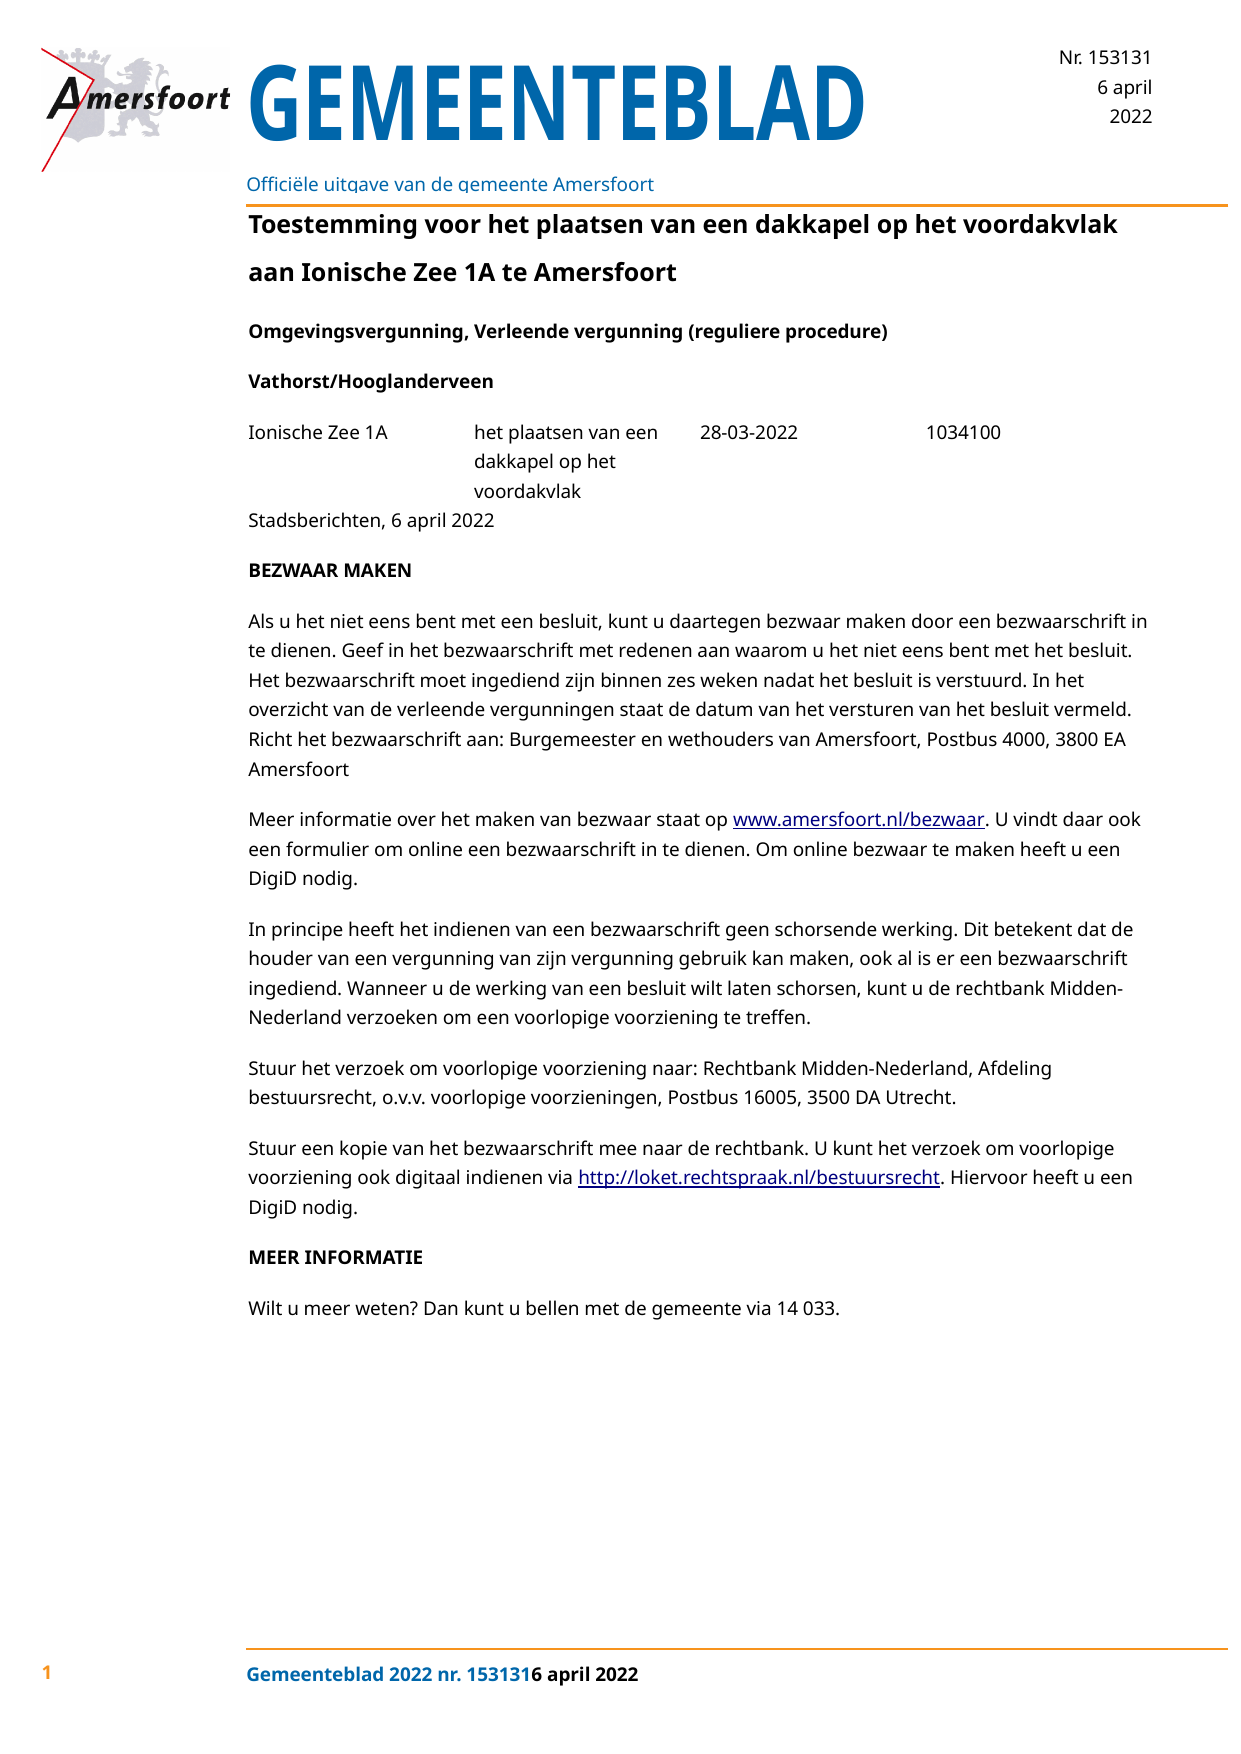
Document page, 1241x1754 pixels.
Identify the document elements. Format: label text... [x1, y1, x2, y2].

table_header 1034100 [926, 419, 1152, 504]
text BEZWAAR MAKEN [248, 557, 1152, 583]
text MEER INFORMATIE [248, 1244, 1152, 1270]
text Omgevingsvergunning, Verleende vergunning (reguliere procedure) [248, 318, 1152, 344]
text Stuur het verzoek om voorlopige voorziening naar: Rechtbank Midden-Nederland, Afdeling bestuursrecht, o.v.v. voorlopige voorzieningen, Postbus 16005, 3500 DA Utrecht. [248, 1055, 1152, 1110]
picture [41, 47, 231, 172]
table_header 28-03-2022 [700, 419, 926, 504]
text Als u het niet eens bent met een besluit, kunt u daartegen bezwaar maken door een bezwaarschrift in te dienen. Geef in het bezwaarschrift met redenen aan waarom u het niet eens bent met het besluit. Het bezwaarschrift moet ingediend zijn binnen zes weken nadat het besluit is verstuurd. In het overzicht van de verleende vergunningen staat de datum van het versturen van het besluit vermeld. Richt het bezwaarschrift aan: Burgemeester en wethouders van Amersfoort, Postbus 4000, 3800 EA Amersfoort [248, 608, 1152, 781]
text Stuur een kopie van het bezwaarschrift mee naar de rechtbank. U kunt het verzoek om voorlopige voorziening ook digitaal indienen via http://loket.rechtspraak.nl/bestuursrecht. Hiervoor heeft u een DigiD nodig. [248, 1135, 1152, 1220]
text Meer informatie over het maken van bezwaar staat op www.amersfoort.nl/bezwaar. U vindt daar ook een formulier om online een bezwaarschrift in te dienen. Om online bezwaar te maken heeft u een DigiD nodig. [248, 806, 1152, 891]
text Vathorst/Hooglanderveen [248, 368, 1152, 394]
table_header Ionische Zee 1A [248, 419, 474, 504]
table_header het plaatsen van een dakkapel op het voordakvlak [474, 419, 700, 504]
text Wilt u meer weten? Dan kunt u bellen met de gemeente via 14 033. [248, 1295, 1152, 1321]
text In principe heeft het indienen van een bezwaarschrift geen schorsende werking. Dit betekent dat de houder van een vergunning van zijn vergunning gebruik kan maken, ook al is er een bezwaarschrift ingediend. Wanneer u de werking van een besluit wilt laten schorsen, kunt u de rechtbank Midden-Nederland verzoeken om een voorlopige voorziening te treffen. [248, 916, 1152, 1030]
text Stadsberichten, 6 april 2022 [248, 507, 1152, 533]
text Toestemming voor het plaatsen van een dakkapel op het voordakvlak aan Ionische Zee 1A te Amersfoort [248, 207, 1152, 288]
